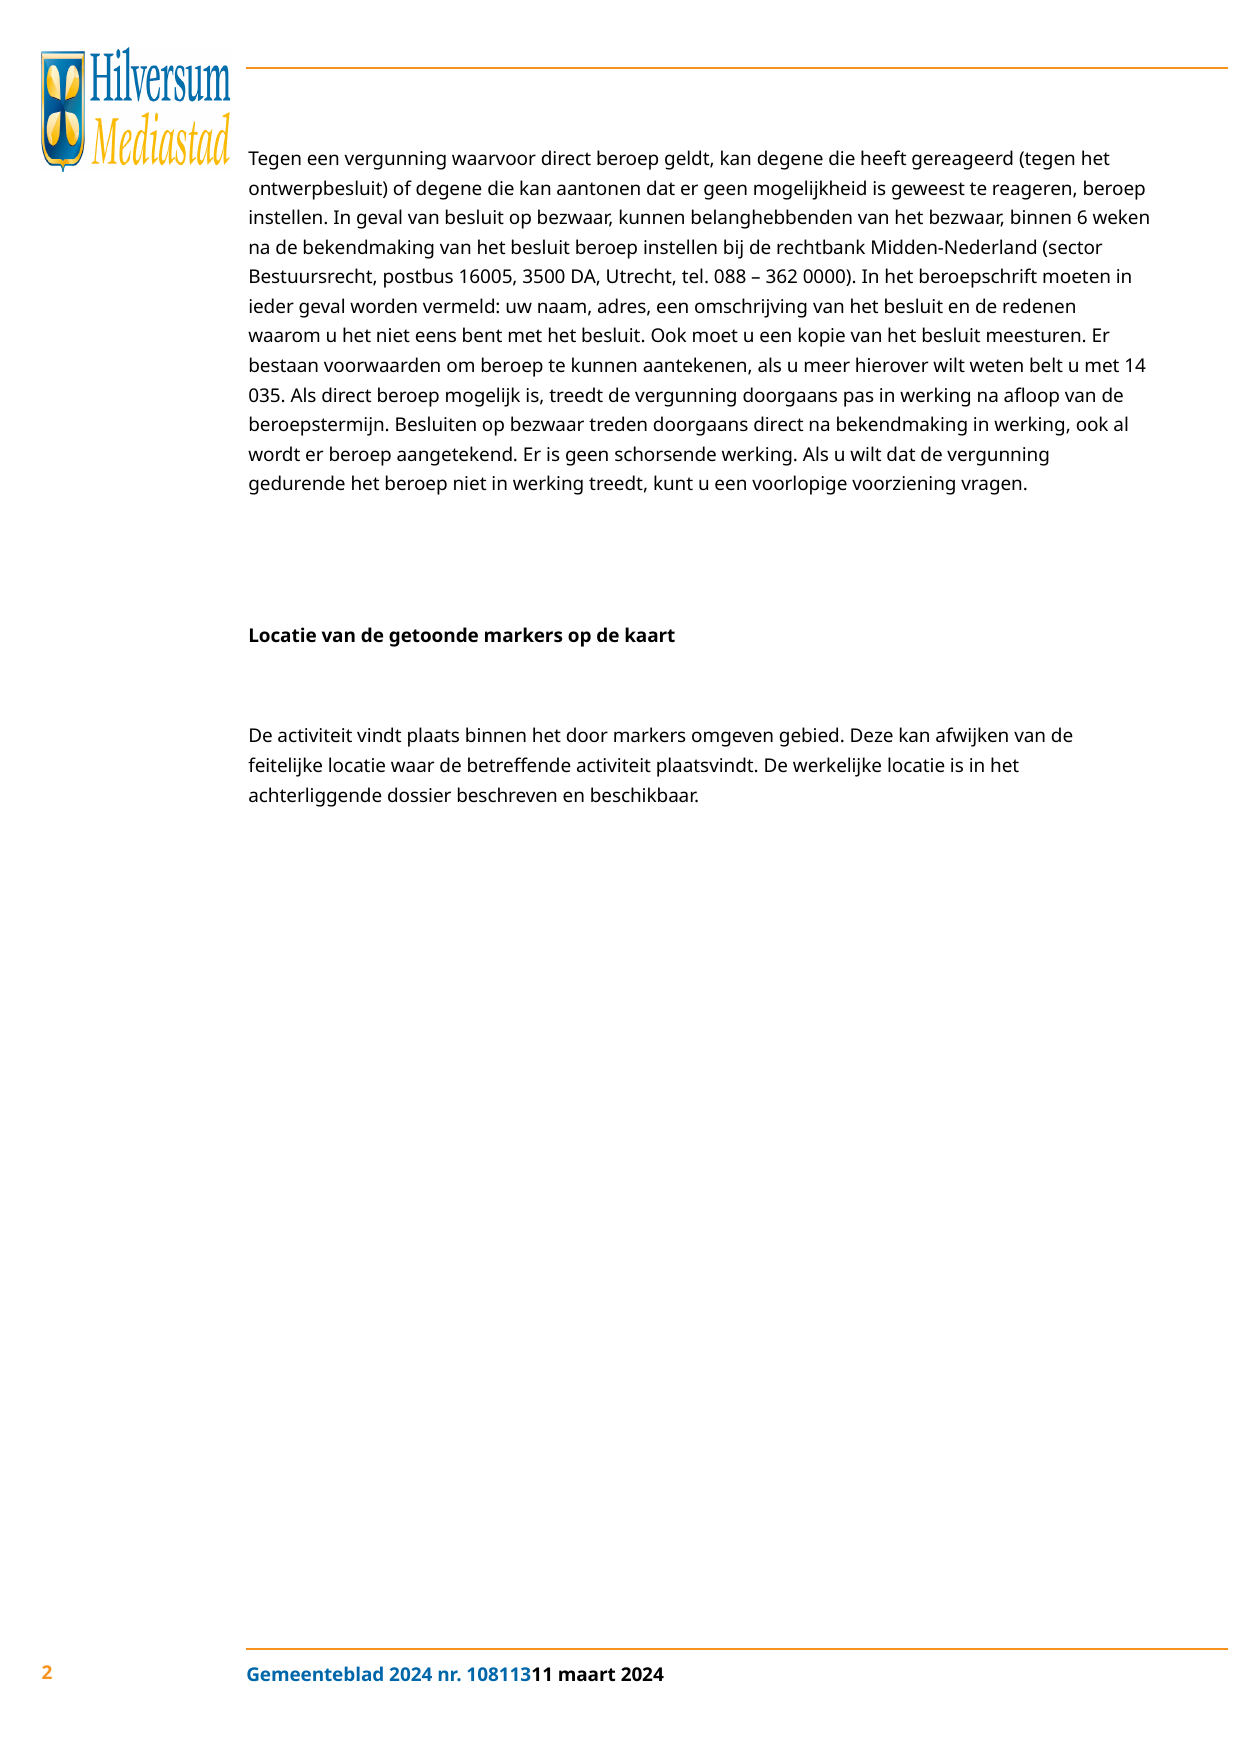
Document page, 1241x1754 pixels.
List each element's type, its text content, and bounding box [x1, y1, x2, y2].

text Locatie van de getoonde markers op de kaart [248, 622, 1152, 648]
text Tegen een vergunning waarvoor direct beroep geldt, kan degene die heeft gereageerd (tegen het ontwerpbesluit) of degene die kan aantonen dat er geen mogelijkheid is geweest te reageren, beroep instellen. In geval van besluit op bezwaar, kunnen belanghebbenden van het bezwaar, binnen 6 weken na de bekendmaking van het besluit beroep instellen bij de rechtbank Midden-Nederland (sector Bestuursrecht, postbus 16005, 3500 DA, Utrecht, tel. 088 – 362 0000). In het beroepschrift moeten in ieder geval worden vermeld: uw naam, adres, een omschrijving van het besluit en de redenen waarom u het niet eens bent met het besluit. Ook moet u een kopie van het besluit meesturen. Er bestaan voorwaarden om beroep te kunnen aantekenen, als u meer hierover wilt weten belt u met 14 035. Als direct beroep mogelijk is, treedt de vergunning doorgaans pas in werking na afloop van de beroepstermijn. Besluiten op bezwaar treden doorgaans direct na bekendmaking in werking, ook al wordt er beroep aangetekend. Er is geen schorsende werking. Als u wilt dat de vergunning gedurende het beroep niet in werking treedt, kunt u een voorlopige voorziening vragen. [248, 145, 1152, 496]
picture [41, 47, 231, 172]
text De activiteit vindt plaats binnen het door markers omgeven gebied. Deze kan afwijken van de feitelijke locatie waar de betreffende activiteit plaatsvindt. De werkelijke locatie is in het achterliggende dossier beschreven en beschikbaar. [248, 723, 1152, 808]
